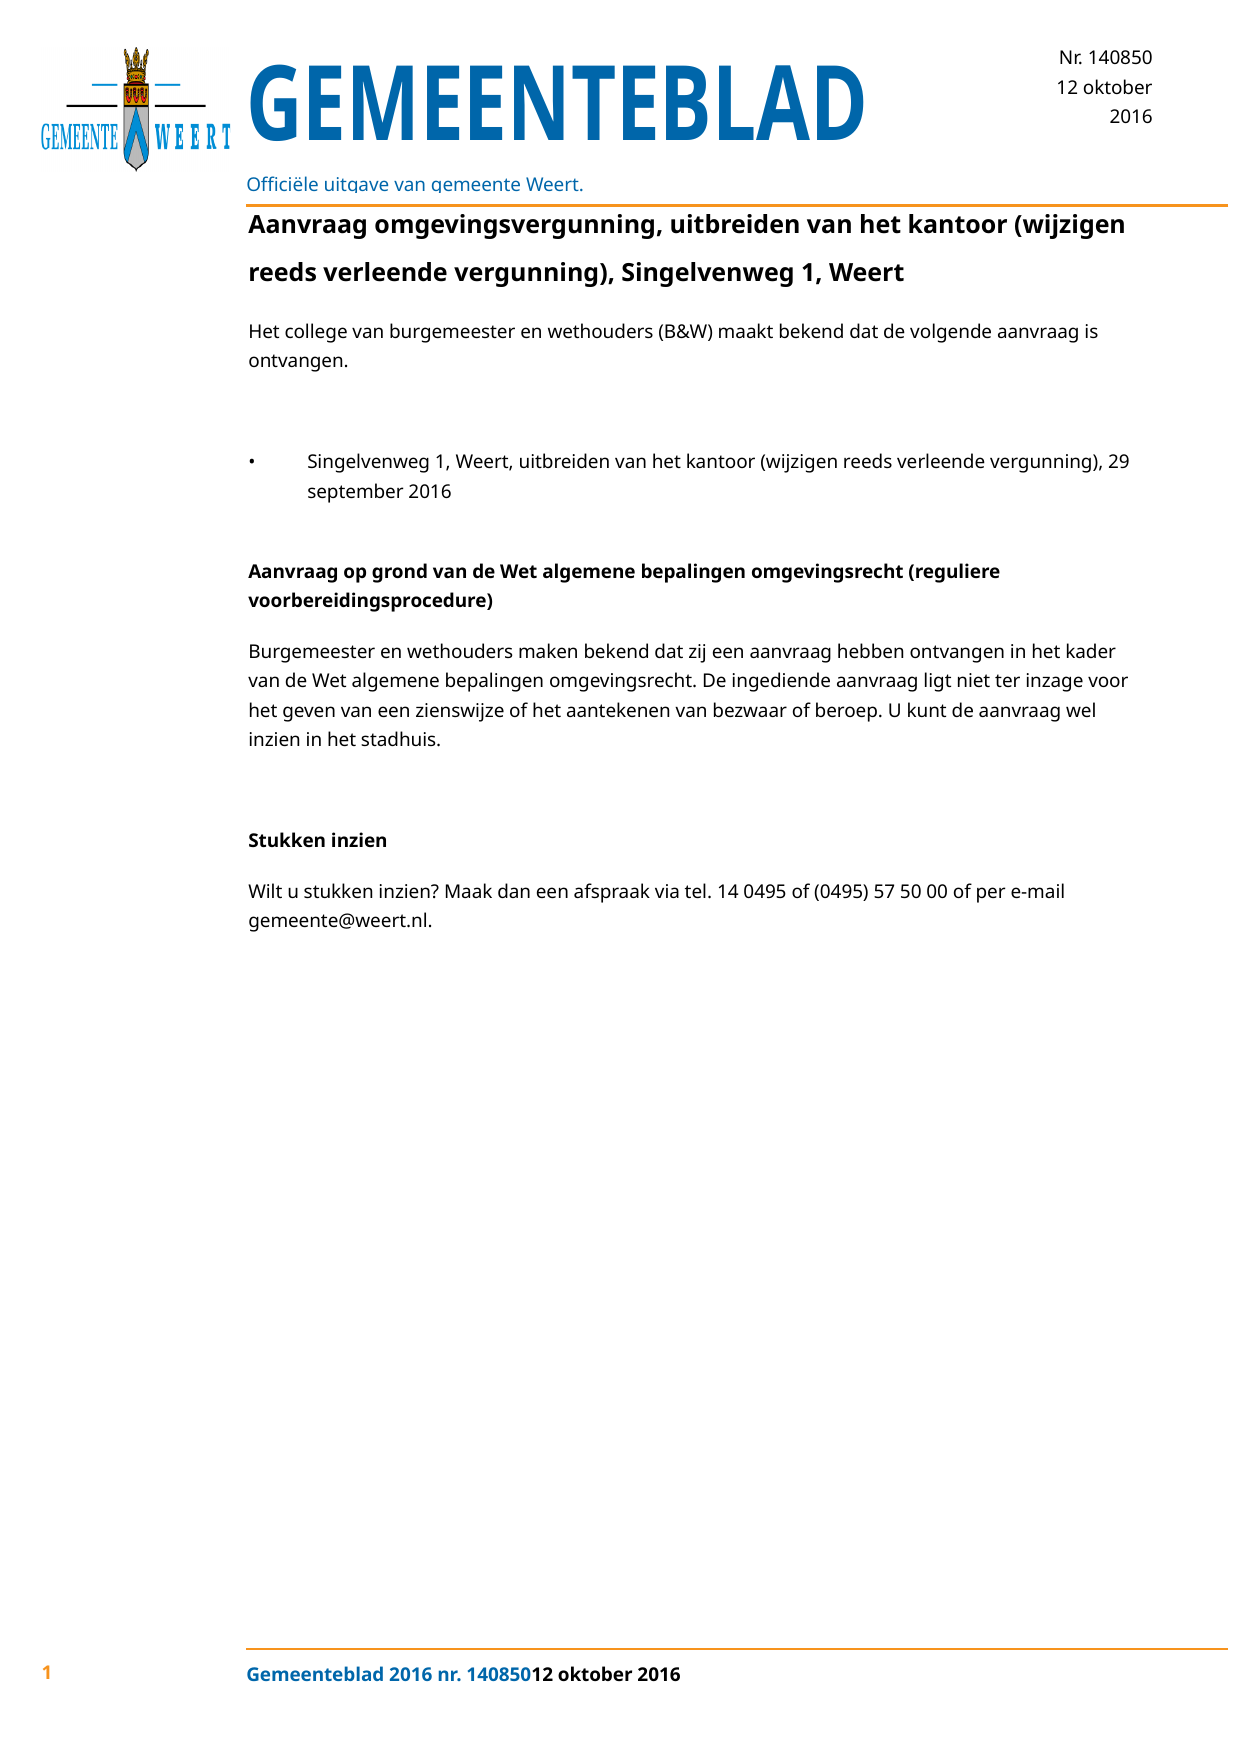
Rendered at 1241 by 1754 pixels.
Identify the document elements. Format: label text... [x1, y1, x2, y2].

picture [41, 47, 231, 172]
text Het college van burgemeester en wethouders (B&W) maakt bekend dat de volgende aanvraag is ontvangen. [248, 318, 1152, 373]
text Aanvraag omgevingsvergunning, uitbreiden van het kantoor (wijzigen reeds verleende vergunning), Singelvenweg 1, Weert [248, 207, 1152, 288]
text Stukken inzien [248, 827, 1152, 853]
text Wilt u stukken inzien? Maak dan een afspraak via tel. 14 0495 of (0495) 57 50 00 of per e-mail gemeente@weert.nl. [248, 878, 1152, 933]
list Singelvenweg 1, Weert, uitbreiden van het kantoor (wijzigen reeds verleende vergunning), 29 september 2016 [248, 448, 1152, 504]
text Burgemeester en wethouders maken bekend dat zij een aanvraag hebben ontvangen in het kader van de Wet algemene bepalingen omgevingsrecht. De ingediende aanvraag ligt niet ter inzage voor het geven van een zienswijze of het aantekenen van bezwaar of beroep. U kunt de aanvraag wel inzien in het stadhuis. [248, 638, 1152, 752]
text Aanvraag op grond van de Wet algemene bepalingen omgevingsrecht (reguliere voorbereidingsprocedure) [248, 558, 1152, 613]
